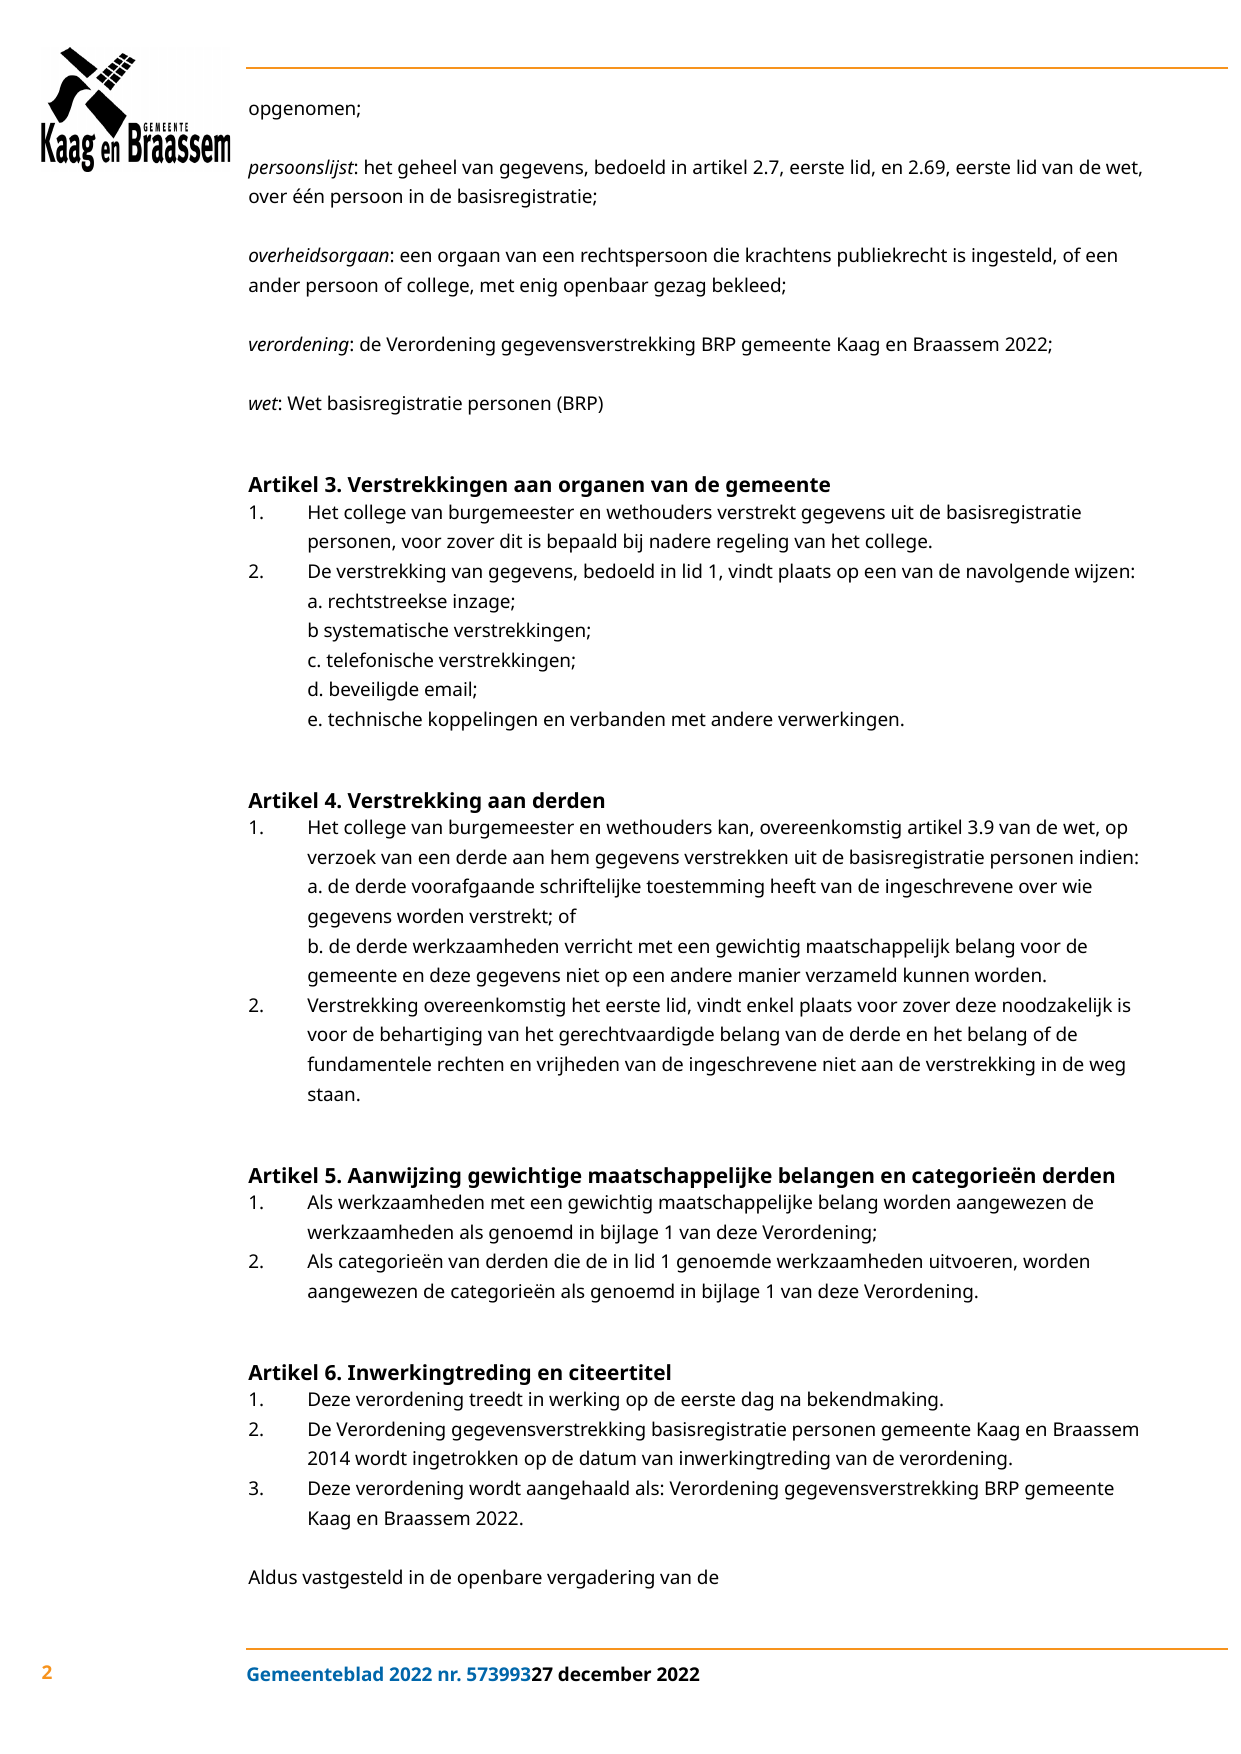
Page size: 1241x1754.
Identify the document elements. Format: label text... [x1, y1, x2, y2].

list b. de derde werkzaamheden verricht met een gewichtig maatschappelijk belang voor de gemeente en deze gegevens niet op een andere manier verzameld kunnen worden. [248, 933, 1152, 988]
list a. de derde voorafgaande schriftelijke toestemming heeft van de ingeschrevene over wie gegevens worden verstrekt; of [248, 874, 1152, 929]
picture [41, 47, 231, 172]
list Het college van burgemeester en wethouders verstrekt gegevens uit de basisregistratie personen, voor zover dit is bepaald bij nadere regeling van het college. [248, 499, 1152, 554]
list c. telefonische verstrekkingen; [248, 647, 1152, 673]
list e. technische koppelingen en verbanden met andere verwerkingen. [248, 706, 1152, 732]
list a. rechtstreekse inzage; [248, 588, 1152, 613]
text wet: Wet basisregistratie personen (BRP) [248, 391, 1152, 416]
text overheidsorgaan: een orgaan van een rechtspersoon die krachtens publiekrecht is ingesteld, of een ander persoon of college, met enig openbaar gezag bekleed; [248, 243, 1152, 298]
list d. beveiligde email; [248, 677, 1152, 702]
list Als categorieën van derden die de in lid 1 genoemde werkzaamheden uitvoeren, worden aangewezen de categorieën als genoemd in bijlage 1 van deze Verordening. [248, 1248, 1152, 1304]
list Als werkzaamheden met een gewichtig maatschappelijke belang worden aangewezen de werkzaamheden als genoemd in bijlage 1 van deze Verordening; [248, 1189, 1152, 1244]
text Artikel 4. Verstrekking aan derden [248, 786, 1152, 814]
text Artikel 6. Inwerkingtreding en citeertitel [248, 1358, 1152, 1386]
list De verstrekking van gegevens, bedoeld in lid 1, vindt plaats op een van de navolgende wijzen: [248, 558, 1152, 584]
list Deze verordening wordt aangehaald als: Verordening gegevensverstrekking BRP gemeente Kaag en Braassem 2022. [248, 1475, 1152, 1531]
list Deze verordening treedt in werking op de eerste dag na bekendmaking. [248, 1386, 1152, 1412]
text opgenomen; [248, 95, 1152, 121]
text persoonslijst: het geheel van gegevens, bedoeld in artikel 2.7, eerste lid, en 2.69, eerste lid van de wet, over één persoon in de basisregistratie; [248, 154, 1152, 209]
list b systematische verstrekkingen; [248, 617, 1152, 643]
list De Verordening gegevensverstrekking basisregistratie personen gemeente Kaag en Braassem 2014 wordt ingetrokken op de datum van inwerkingtreding van de verordening. [248, 1416, 1152, 1471]
text verordening: de Verordening gegevensverstrekking BRP gemeente Kaag en Braassem 2022; [248, 331, 1152, 357]
text Artikel 5. Aanwijzing gewichtige maatschappelijke belangen en categorieën derden [248, 1161, 1152, 1189]
text Aldus vastgesteld in de openbare vergadering van de [248, 1564, 1152, 1590]
list Het college van burgemeester en wethouders kan, overeenkomstig artikel 3.9 van de wet, op verzoek van een derde aan hem gegevens verstrekken uit de basisregistratie personen indien: [248, 814, 1152, 870]
list Verstrekking overeenkomstig het eerste lid, vindt enkel plaats voor zover deze noodzakelijk is voor de behartiging van het gerechtvaardigde belang van de derde en het belang of de fundamentele rechten en vrijheden van de ingeschrevene niet aan de verstrekking in de weg staan. [248, 992, 1152, 1107]
text Artikel 3. Verstrekkingen aan organen van de gemeente [248, 471, 1152, 499]
